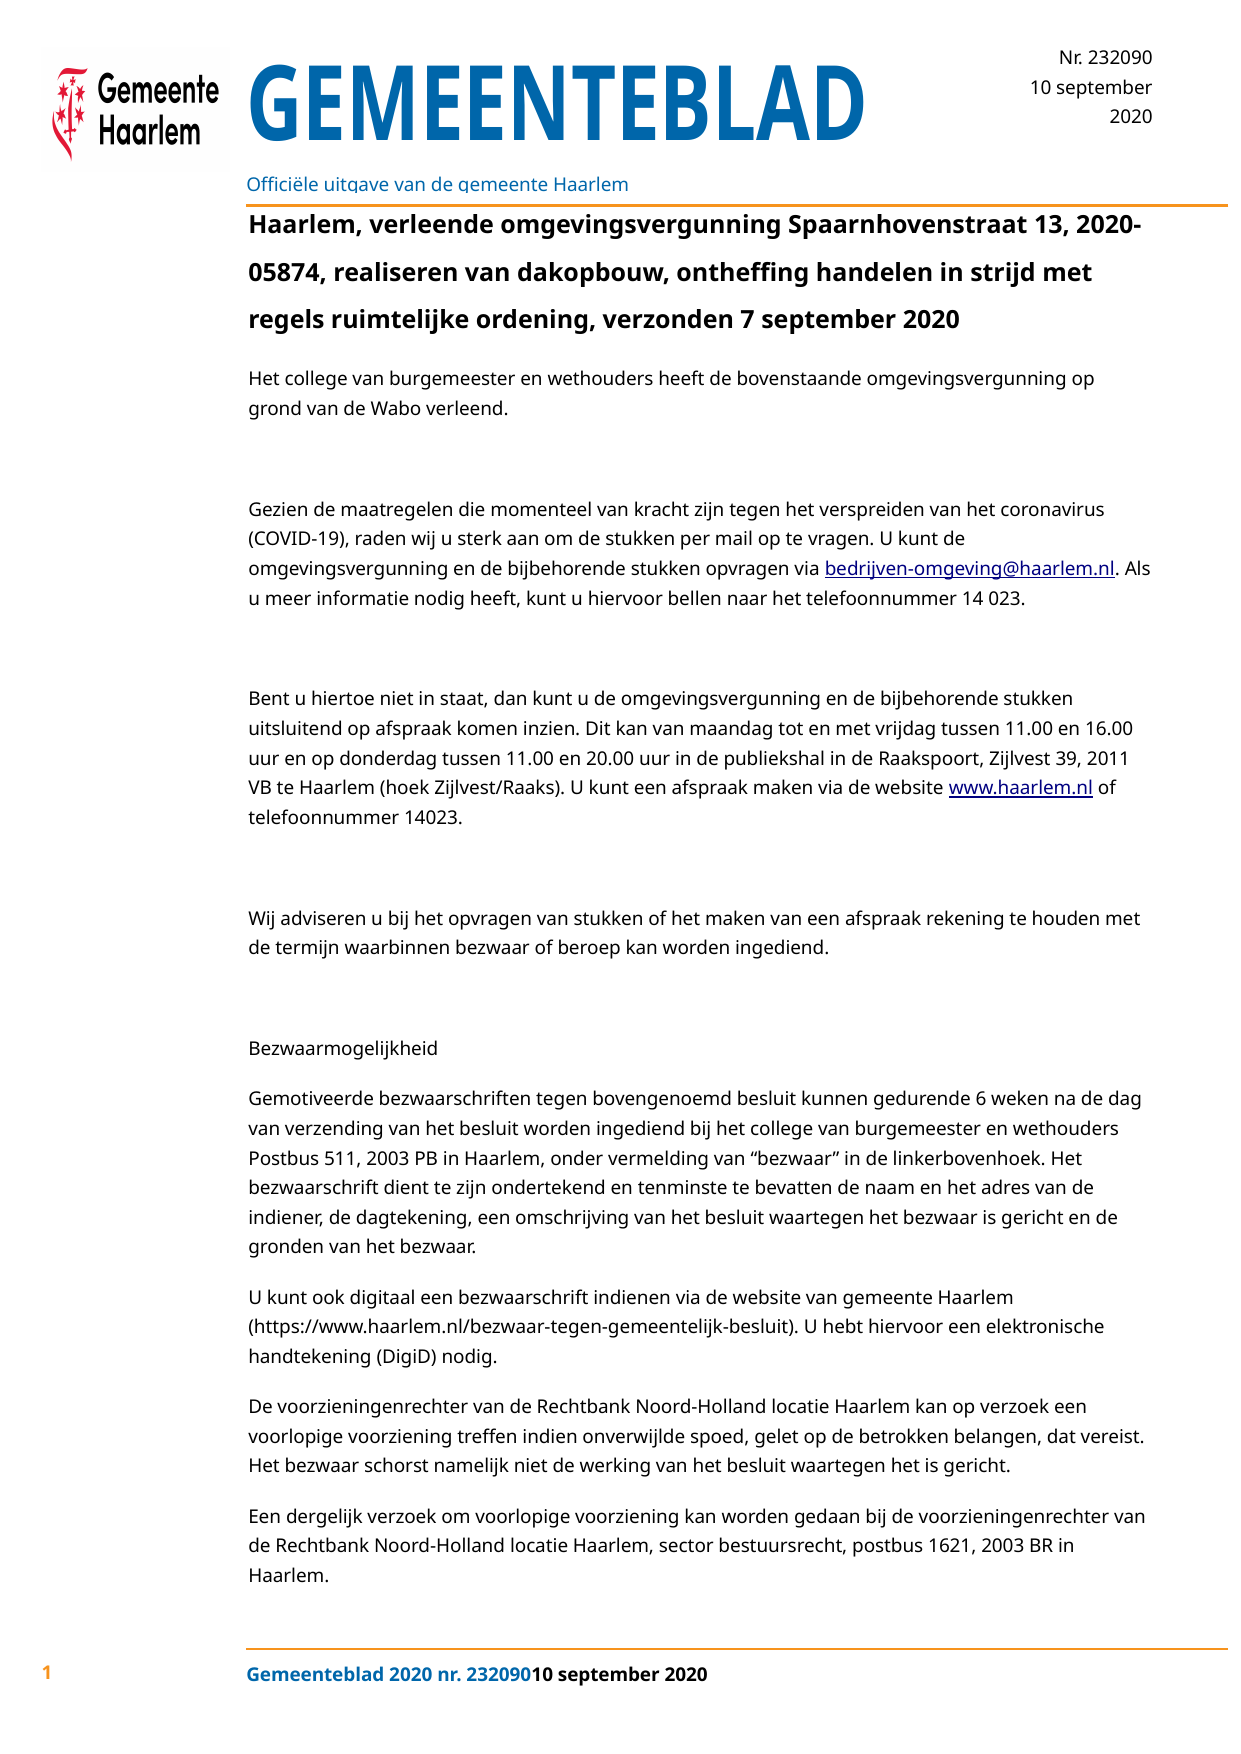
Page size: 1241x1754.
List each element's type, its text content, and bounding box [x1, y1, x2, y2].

text Bezwaarmogelijkheid [248, 1035, 1152, 1061]
picture [41, 47, 231, 172]
text Haarlem, verleende omgevingsvergunning Spaarnhovenstraat 13, 2020-05874, realiseren van dakopbouw, ontheffing handelen in strijd met regels ruimtelijke ordening, verzonden 7 september 2020 [248, 207, 1152, 336]
text Gemotiveerde bezwaarschriften tegen bovengenoemd besluit kunnen gedurende 6 weken na de dag van verzending van het besluit worden ingediend bij het college van burgemeester en wethouders Postbus 511, 2003 PB in Haarlem, onder vermelding van “bezwaar” in de linkerbovenhoek. Het bezwaarschrift dient te zijn ondertekend en tenminste te bevatten de naam en het adres van de indiener, de dagtekening, een omschrijving van het besluit waartegen het bezwaar is gericht en de gronden van het bezwaar. [248, 1086, 1152, 1259]
text Gezien de maatregelen die momenteel van kracht zijn tegen het verspreiden van het coronavirus (COVID-19), raden wij u sterk aan om de stukken per mail op te vragen. U kunt de omgevingsvergunning en de bijbehorende stukken opvragen via bedrijven-omgeving@haarlem.nl. Als u meer informatie nodig heeft, kunt u hiervoor bellen naar het telefoonnummer 14 023. [248, 496, 1152, 610]
text Wij adviseren u bij het opvragen van stukken of het maken van een afspraak rekening te houden met de termijn waarbinnen bezwaar of beroep kan worden ingediend. [248, 905, 1152, 960]
text Een dergelijk verzoek om voorlopige voorziening kan worden gedaan bij de voorzieningenrechter van de Rechtbank Noord-Holland locatie Haarlem, sector bestuursrecht, postbus 1621, 2003 BR in Haarlem. [248, 1503, 1152, 1588]
text Bent u hiertoe niet in staat, dan kunt u de omgevingsvergunning en de bijbehorende stukken uitsluitend op afspraak komen inzien. Dit kan van maandag tot en met vrijdag tussen 11.00 en 16.00 uur en op donderdag tussen 11.00 en 20.00 uur in de publiekshal in de Raakspoort, Zijlvest 39, 2011 VB te Haarlem (hoek Zijlvest/Raaks). U kunt een afspraak maken via de website www.haarlem.nl of telefoonnummer 14023. [248, 686, 1152, 829]
text U kunt ook digitaal een bezwaarschrift indienen via de website van gemeente Haarlem (https://www.haarlem.nl/bezwaar-tegen-gemeentelijk-besluit). U hebt hiervoor een elektronische handtekening (DigiD) nodig. [248, 1284, 1152, 1369]
text De voorzieningenrechter van de Rechtbank Noord-Holland locatie Haarlem kan op verzoek een voorlopige voorziening treffen indien onverwijlde spoed, gelet op de betrokken belangen, dat vereist. Het bezwaar schorst namelijk niet de werking van het besluit waartegen het is gericht. [248, 1393, 1152, 1478]
text Het college van burgemeester en wethouders heeft de bovenstaande omgevingsvergunning op grond van de Wabo verleend. [248, 366, 1152, 421]
